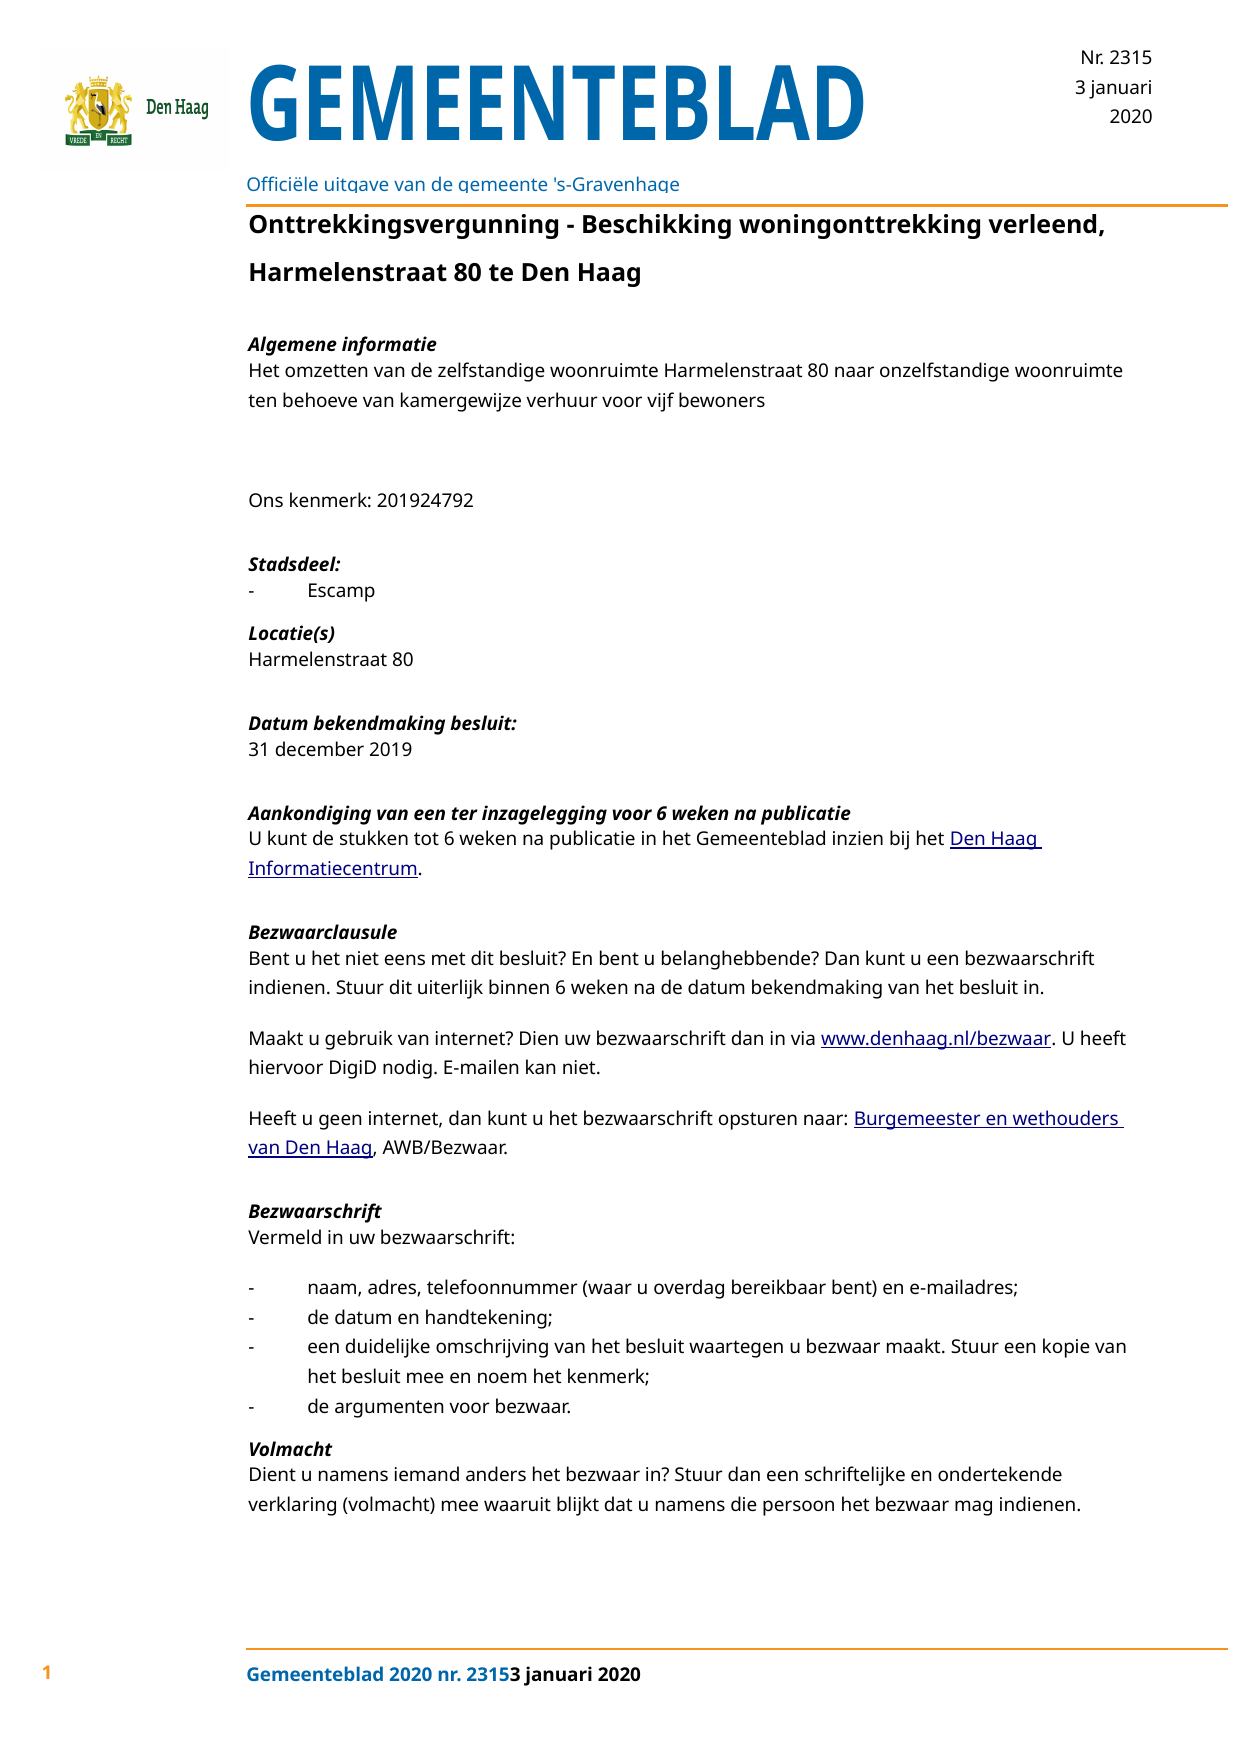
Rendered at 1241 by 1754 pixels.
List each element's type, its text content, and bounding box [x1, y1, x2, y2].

text Harmelenstraat 80 [248, 646, 1152, 672]
list de argumenten voor bezwaar. [248, 1393, 1152, 1418]
text Onttrekkingsvergunning - Beschikking woningonttrekking verleend, Harmelenstraat 80 te Den Haag [248, 207, 1152, 288]
list de datum en handtekening; [248, 1304, 1152, 1330]
text Bezwaarschrift [248, 1198, 1152, 1224]
text Heeft u geen internet, dan kunt u het bezwaarschrift opsturen naar: Burgemeester en wethouders van Den Haag, AWB/Bezwaar. [248, 1105, 1152, 1160]
list Escamp [248, 577, 1152, 603]
list naam, adres, telefoonnummer (waar u overdag bereikbaar bent) en e-mailadres; [248, 1274, 1152, 1300]
text Dient u namens iemand anders het bezwaar in? Stuur dan een schriftelijke en ondertekende verklaring (volmacht) mee waaruit blijkt dat u namens die persoon het bezwaar mag indienen. [248, 1462, 1152, 1517]
list een duidelijke omschrijving van het besluit waartegen u bezwaar maakt. Stuur een kopie van het besluit mee en noem het kenmerk; [248, 1334, 1152, 1389]
text Bezwaarclausule [248, 919, 1152, 945]
text Ons kenmerk: 201924792 [248, 488, 1152, 513]
text Het omzetten van de zelfstandige woonruimte Harmelenstraat 80 naar onzelfstandige woonruimte ten behoeve van kamergewijze verhuur voor vijf bewoners [248, 357, 1152, 412]
text Aankondiging van een ter inzagelegging voor 6 weken na publicatie [248, 800, 1152, 826]
text Datum bekendmaking besluit: [248, 710, 1152, 736]
text Maakt u gebruik van internet? Dien uw bezwaarschrift dan in via www.denhaag.nl/bezwaar. U heeft hiervoor DigiD nodig. E-mailen kan niet. [248, 1025, 1152, 1080]
text 31 december 2019 [248, 736, 1152, 762]
text U kunt de stukken tot 6 weken na publicatie in het Gemeenteblad inzien bij het Den Haag Informatiecentrum. [248, 826, 1152, 881]
picture [41, 47, 231, 172]
text Stadsdeel: [248, 552, 1152, 577]
text Bent u het niet eens met dit besluit? En bent u belanghebbende? Dan kunt u een bezwaarschrift indienen. Stuur dit uiterlijk binnen 6 weken na de datum bekendmaking van het besluit in. [248, 945, 1152, 1000]
text Vermeld in uw bezwaarschrift: [248, 1224, 1152, 1250]
text Volmacht [248, 1436, 1152, 1462]
text Algemene informatie [248, 331, 1152, 357]
text Locatie(s) [248, 620, 1152, 646]
